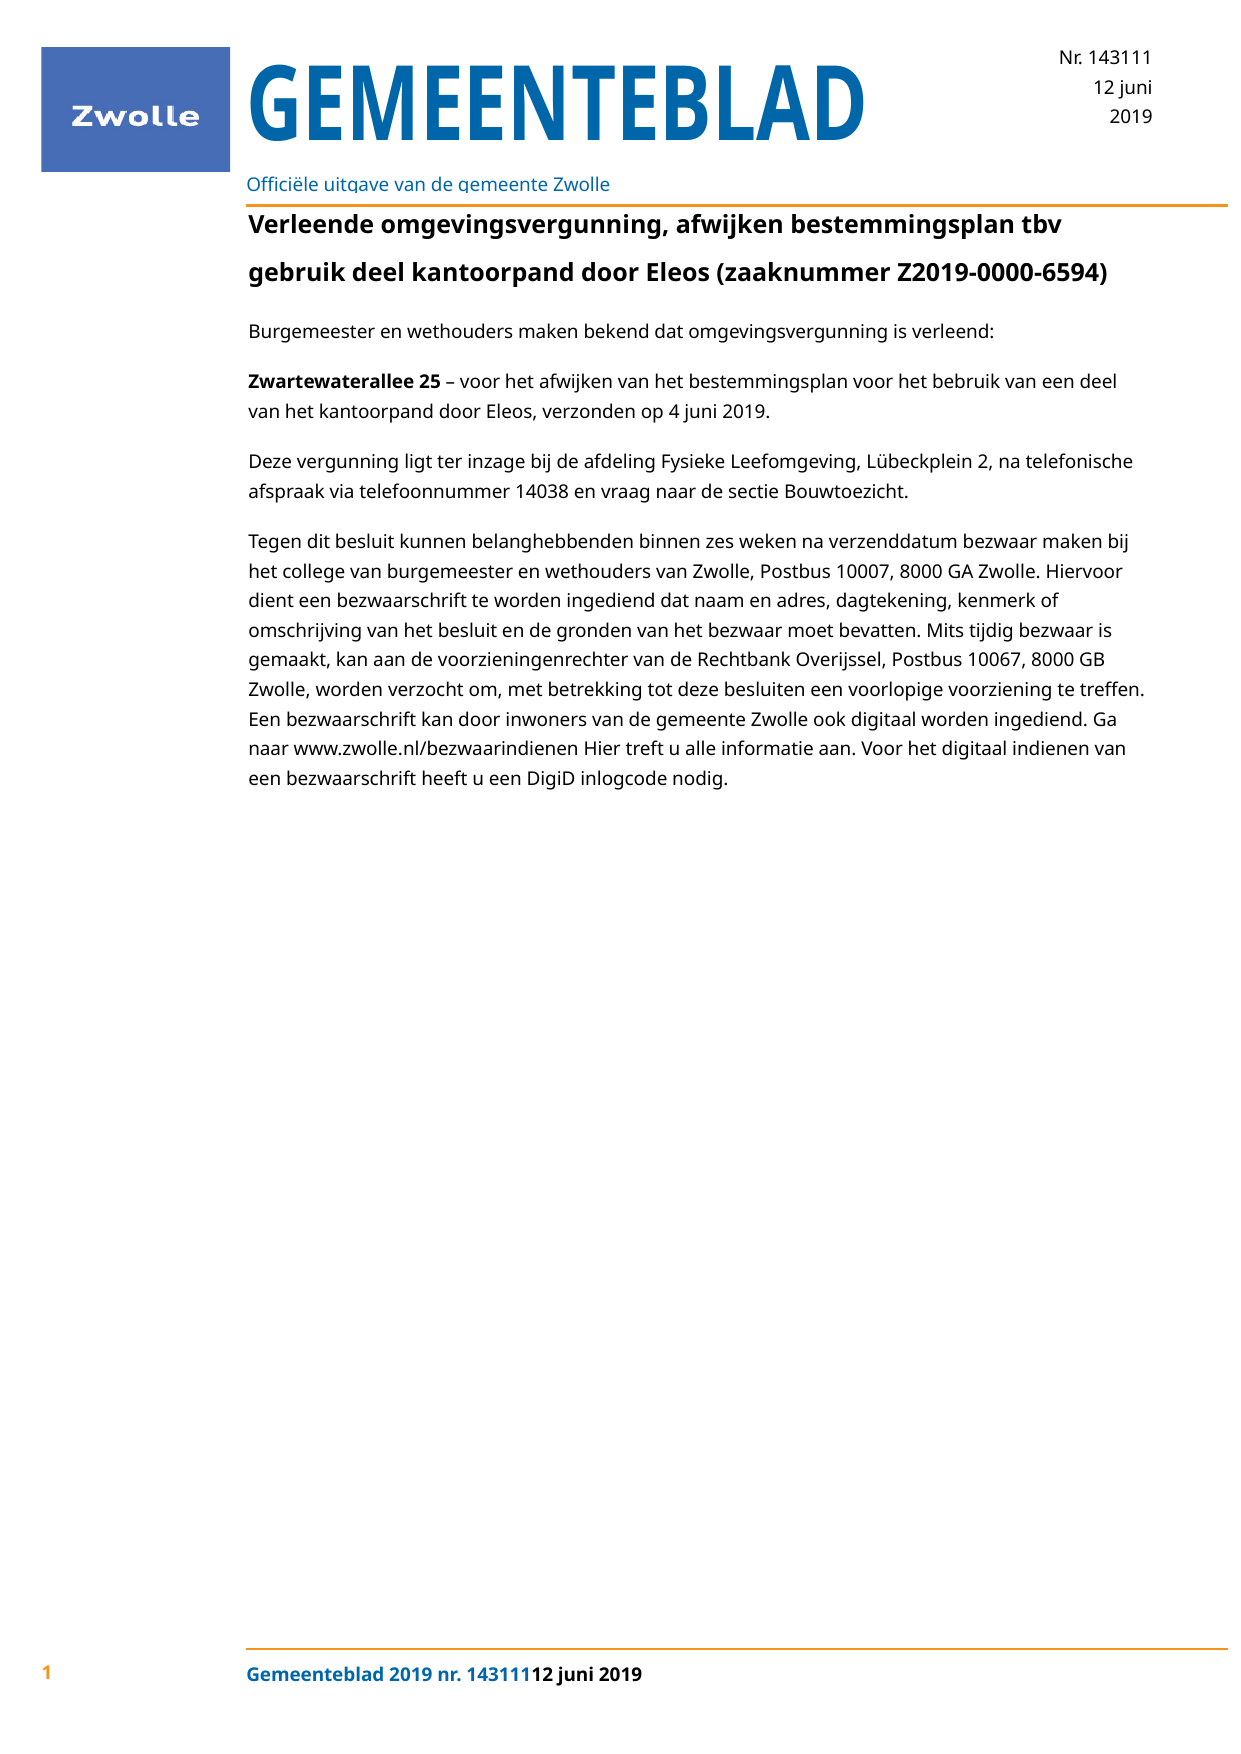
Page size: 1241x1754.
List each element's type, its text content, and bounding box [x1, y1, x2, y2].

text Burgemeester en wethouders maken bekend dat omgevingsvergunning is verleend: [248, 318, 1152, 344]
picture [41, 47, 231, 172]
text Zwartewaterallee 25 – voor het afwijken van het bestemmingsplan voor het bebruik van een deel van het kantoorpand door Eleos, verzonden op 4 juni 2019. [248, 368, 1152, 424]
text Verleende omgevingsvergunning, afwijken bestemmingsplan tbv gebruik deel kantoorpand door Eleos (zaaknummer Z2019-0000-6594) [248, 207, 1152, 288]
text Tegen dit besluit kunnen belanghebbenden binnen zes weken na verzenddatum bezwaar maken bij het college van burgemeester en wethouders van Zwolle, Postbus 10007, 8000 GA Zwolle. Hiervoor dient een bezwaarschrift te worden ingediend dat naam en adres, dagtekening, kenmerk of omschrijving van het besluit en de gronden van het bezwaar moet bevatten. Mits tijdig bezwaar is gemaakt, kan aan de voorzieningenrechter van de Rechtbank Overijssel, Postbus 10067, 8000 GB Zwolle, worden verzocht om, met betrekking tot deze besluiten een voorlopige voorziening te treffen. Een bezwaarschrift kan door inwoners van de gemeente Zwolle ook digitaal worden ingediend. Ga naar www.zwolle.nl/bezwaarindienen Hier treft u alle informatie aan. Voor het digitaal indienen van een bezwaarschrift heeft u een DigiD inlogcode nodig. [248, 528, 1152, 791]
text Deze vergunning ligt ter inzage bij de afdeling Fysieke Leefomgeving, Lübeckplein 2, na telefonische afspraak via telefoonnummer 14038 en vraag naar de sectie Bouwtoezicht. [248, 448, 1152, 504]
